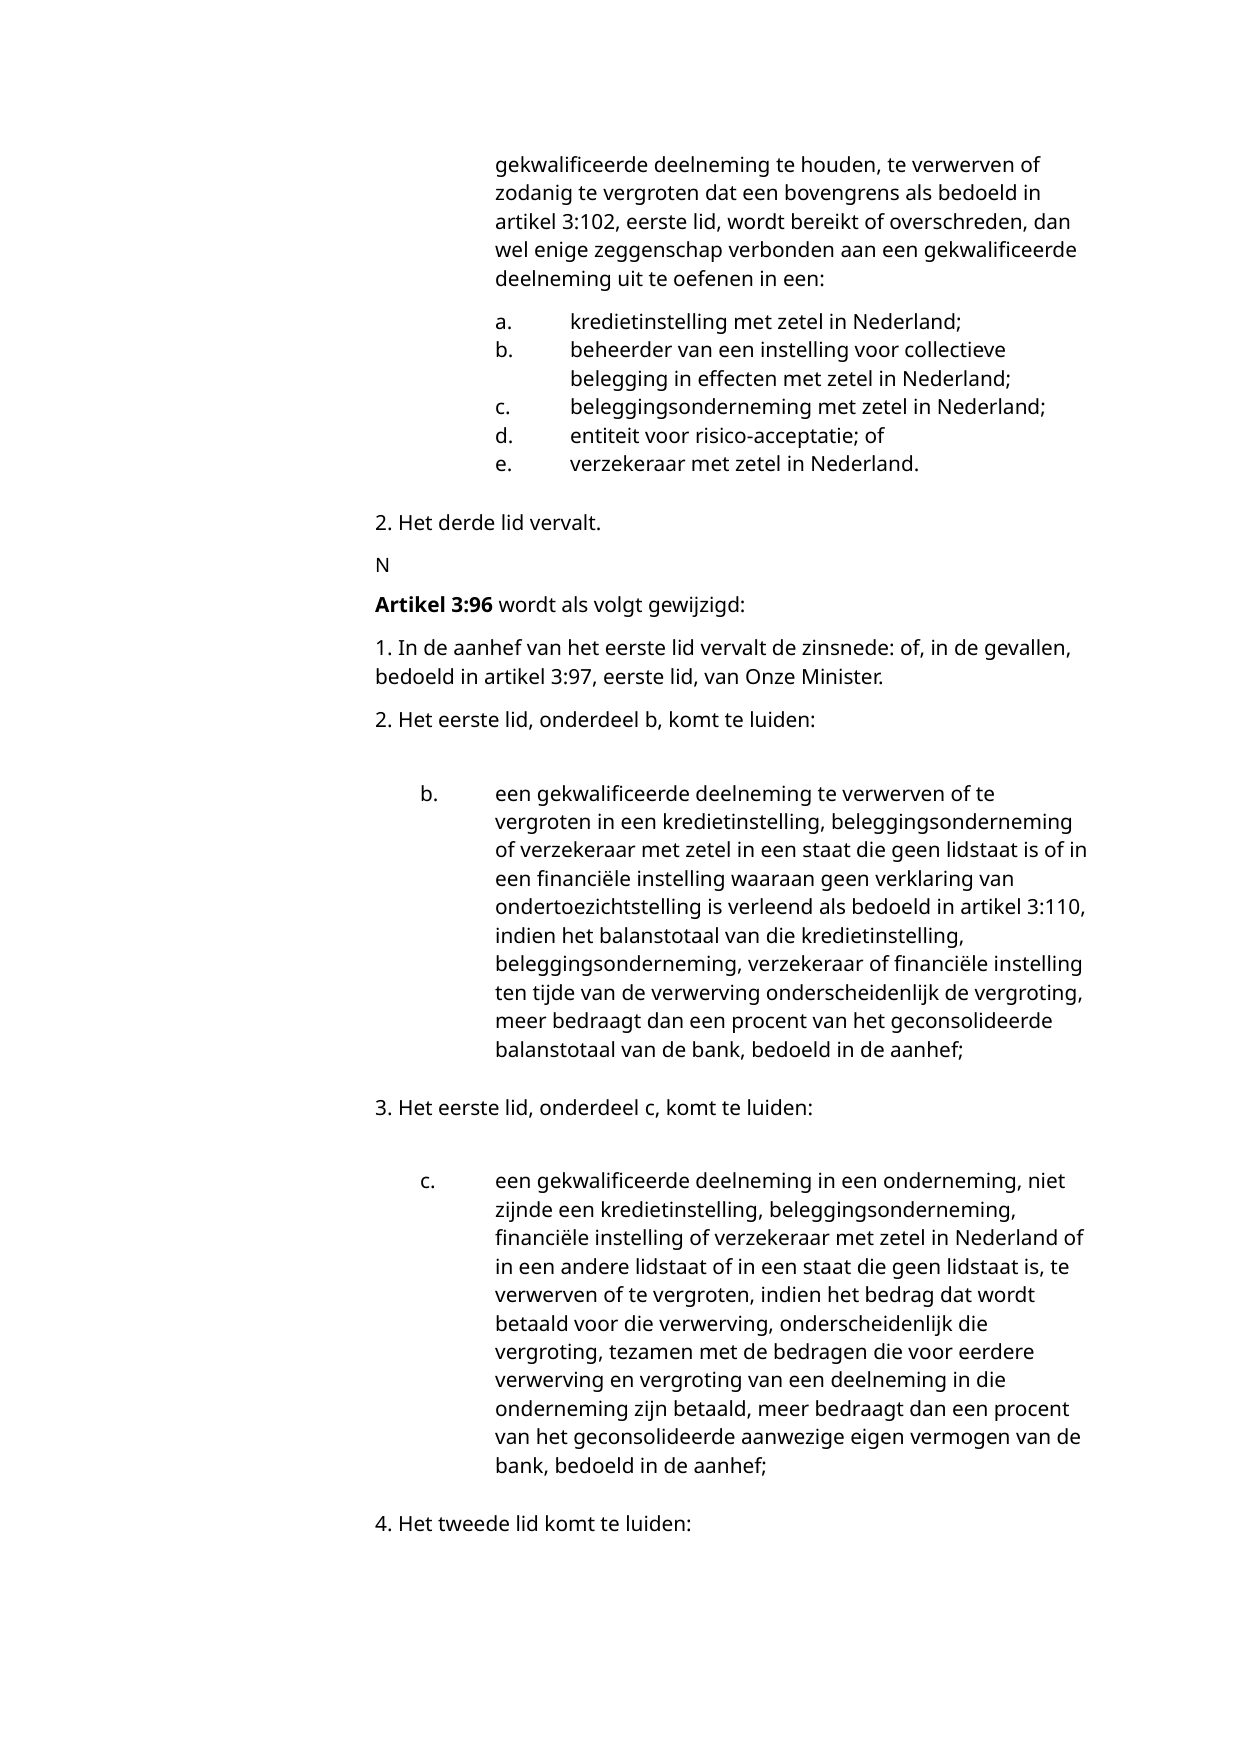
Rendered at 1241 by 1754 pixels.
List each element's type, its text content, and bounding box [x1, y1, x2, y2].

text 3. Het eerste lid, onderdeel c, komt te luiden: [375, 1093, 1090, 1122]
list beheerder van een instelling voor collectieve belegging in effecten met zetel in Nederland; [495, 336, 1090, 392]
text Artikel 3:96 wordt als volgt gewijzigd: [375, 590, 1090, 618]
text 4. Het tweede lid komt te luiden: [375, 1509, 1090, 1538]
text 2. Het derde lid vervalt. [375, 508, 1090, 536]
list entiteit voor risico-acceptatie; of [495, 421, 1090, 449]
text 1. In de aanhef van het eerste lid vervalt de zinsnede: of, in de gevallen, bedoeld in artikel 3:97, eerste lid, van Onze Minister. [375, 633, 1090, 690]
text N [375, 551, 1090, 578]
list een gekwalificeerde deelneming in een onderneming, niet zijnde een kredietinstelling, beleggingsonderneming, financiële instelling of verzekeraar met zetel in Nederland of in een andere lidstaat of in een staat die geen lidstaat is, te verwerven of te vergroten, indien het bedrag dat wordt betaald voor die verwerving, onderscheidenlijk die vergroting, tezamen met de bedragen die voor eerdere verwerving en vergroting van een deelneming in die onderneming zijn betaald, meer bedraagt dan een procent van het geconsolideerde aanwezige eigen vermogen van de bank, bedoeld in de aanhef; [420, 1167, 1090, 1479]
list gekwalificeerde deelneming te houden, te verwerven of zodanig te vergroten dat een bovengrens als bedoeld in artikel 3:102, eerste lid, wordt bereikt of overschreden, dan wel enige zeggenschap verbonden aan een gekwalificeerde deelneming uit te oefenen in een: [420, 150, 1090, 292]
list beleggingsonderneming met zetel in Nederland; [495, 392, 1090, 421]
list kredietinstelling met zetel in Nederland; [495, 307, 1090, 336]
text 2. Het eerste lid, onderdeel b, komt te luiden: [375, 705, 1090, 734]
list een gekwalificeerde deelneming te verwerven of te vergroten in een kredietinstelling, beleggingsonderneming of verzekeraar met zetel in een staat die geen lidstaat is of in een financiële instelling waaraan geen verklaring van ondertoezichtstelling is verleend als bedoeld in artikel 3:110, indien het balanstotaal van die kredietinstelling, beleggingsonderneming, verzekeraar of financiële instelling ten tijde van de verwerving onderscheidenlijk de vergroting, meer bedraagt dan een procent van het geconsolideerde balanstotaal van de bank, bedoeld in de aanhef; [420, 779, 1090, 1063]
list verzekeraar met zetel in Nederland. [495, 449, 1090, 478]
